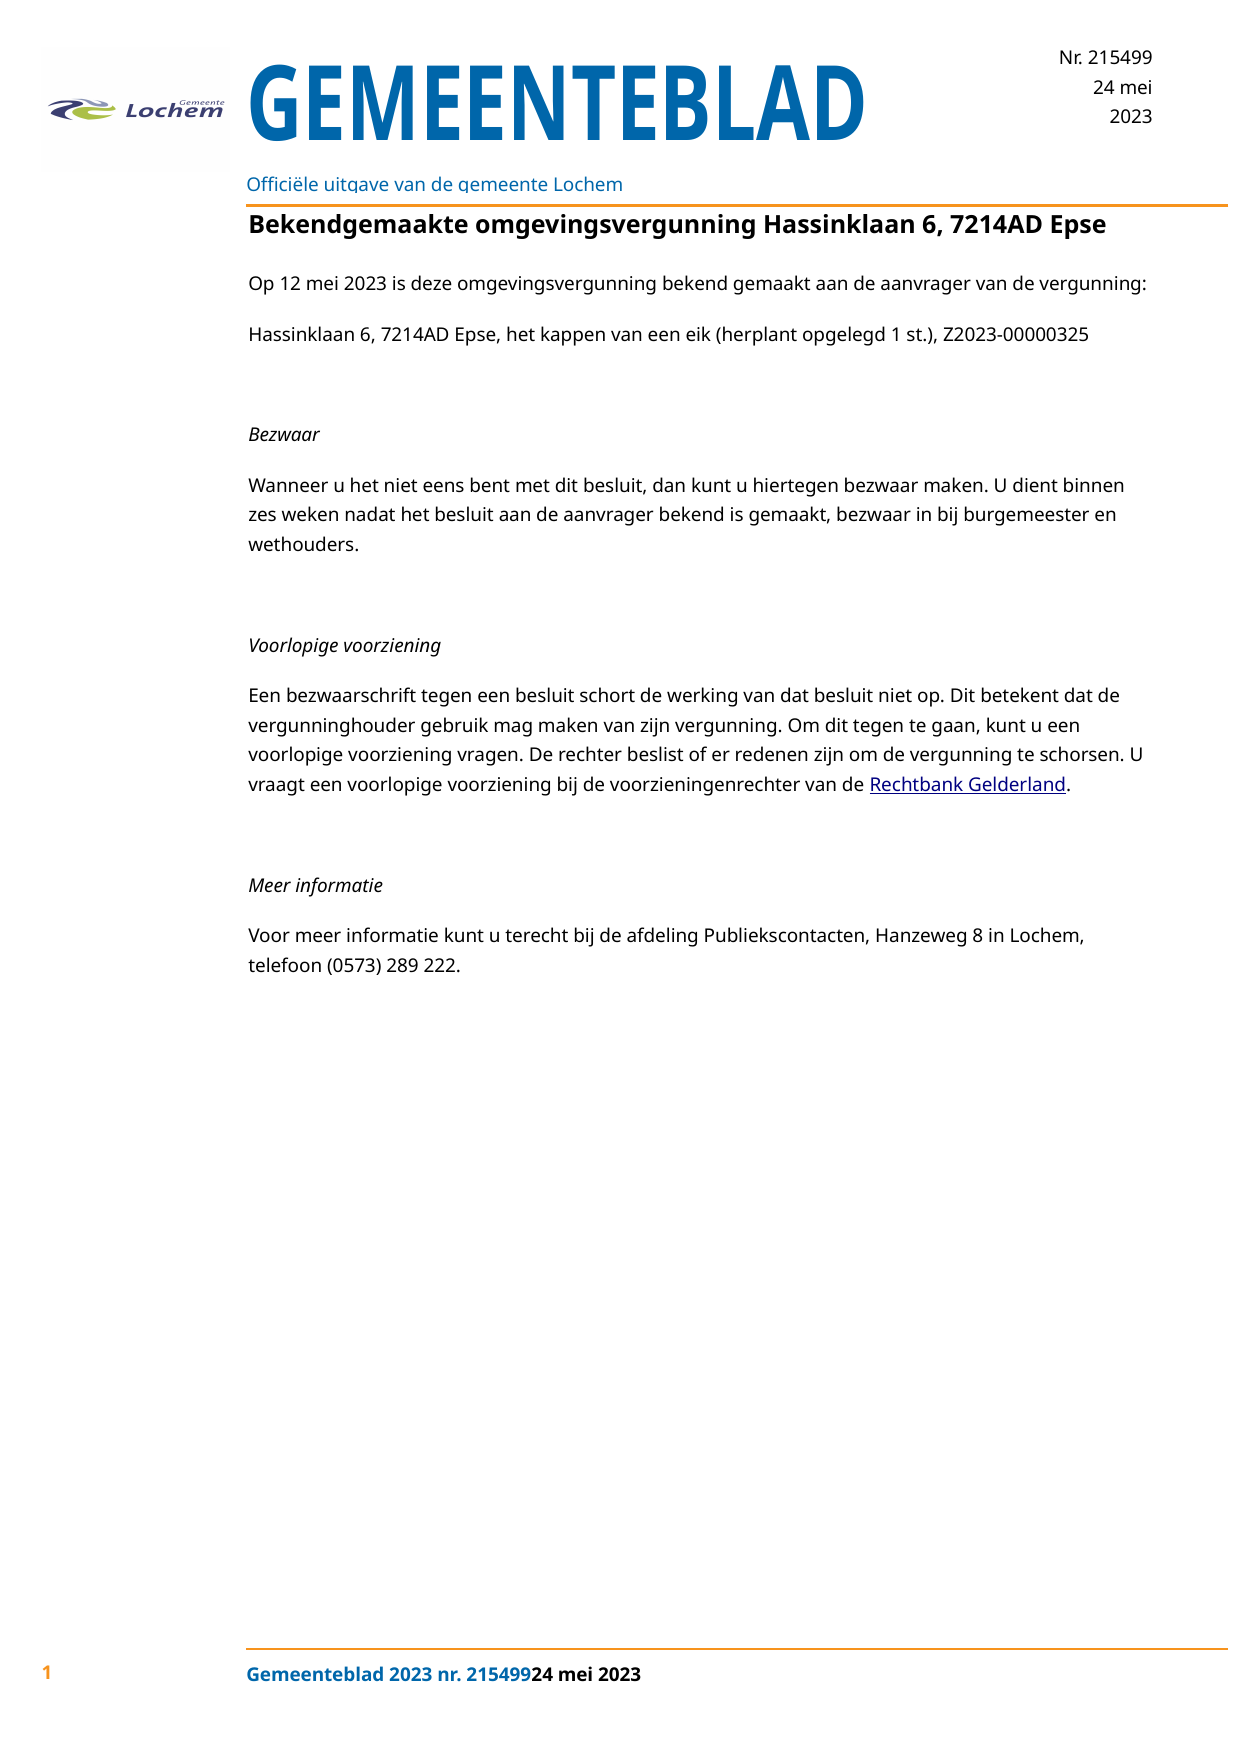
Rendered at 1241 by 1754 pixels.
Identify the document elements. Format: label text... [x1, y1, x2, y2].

text Meer informatie [248, 872, 1152, 898]
text Voor meer informatie kunt u terecht bij de afdeling Publiekscontacten, Hanzeweg 8 in Lochem, telefoon (0573) 289 222. [248, 922, 1152, 978]
picture [41, 47, 231, 172]
text Wanneer u het niet eens bent met dit besluit, dan kunt u hiertegen bezwaar maken. U dient binnen zes weken nadat het besluit aan de aanvrager bekend is gemaakt, bezwaar in bij burgemeester en wethouders. [248, 472, 1152, 557]
text Bezwaar [248, 422, 1152, 447]
text Voorlopige voorziening [248, 632, 1152, 658]
text Bekendgemaakte omgevingsvergunning Hassinklaan 6, 7214AD Epse [248, 207, 1152, 241]
text Een bezwaarschrift tegen een besluit schort de werking van dat besluit niet op. Dit betekent dat de vergunninghouder gebruik mag maken van zijn vergunning. Om dit tegen te gaan, kunt u een voorlopige voorziening vragen. De rechter beslist of er redenen zijn om de vergunning te schorsen. U vraagt een voorlopige voorziening bij de voorzieningenrechter van de Rechtbank Gelderland. [248, 682, 1152, 797]
text Op 12 mei 2023 is deze omgevingsvergunning bekend gemaakt aan de aanvrager van de vergunning: [248, 270, 1152, 296]
text Hassinklaan 6, 7214AD Epse, het kappen van een eik (herplant opgelegd 1 st.), Z2023-00000325 [248, 321, 1152, 346]
